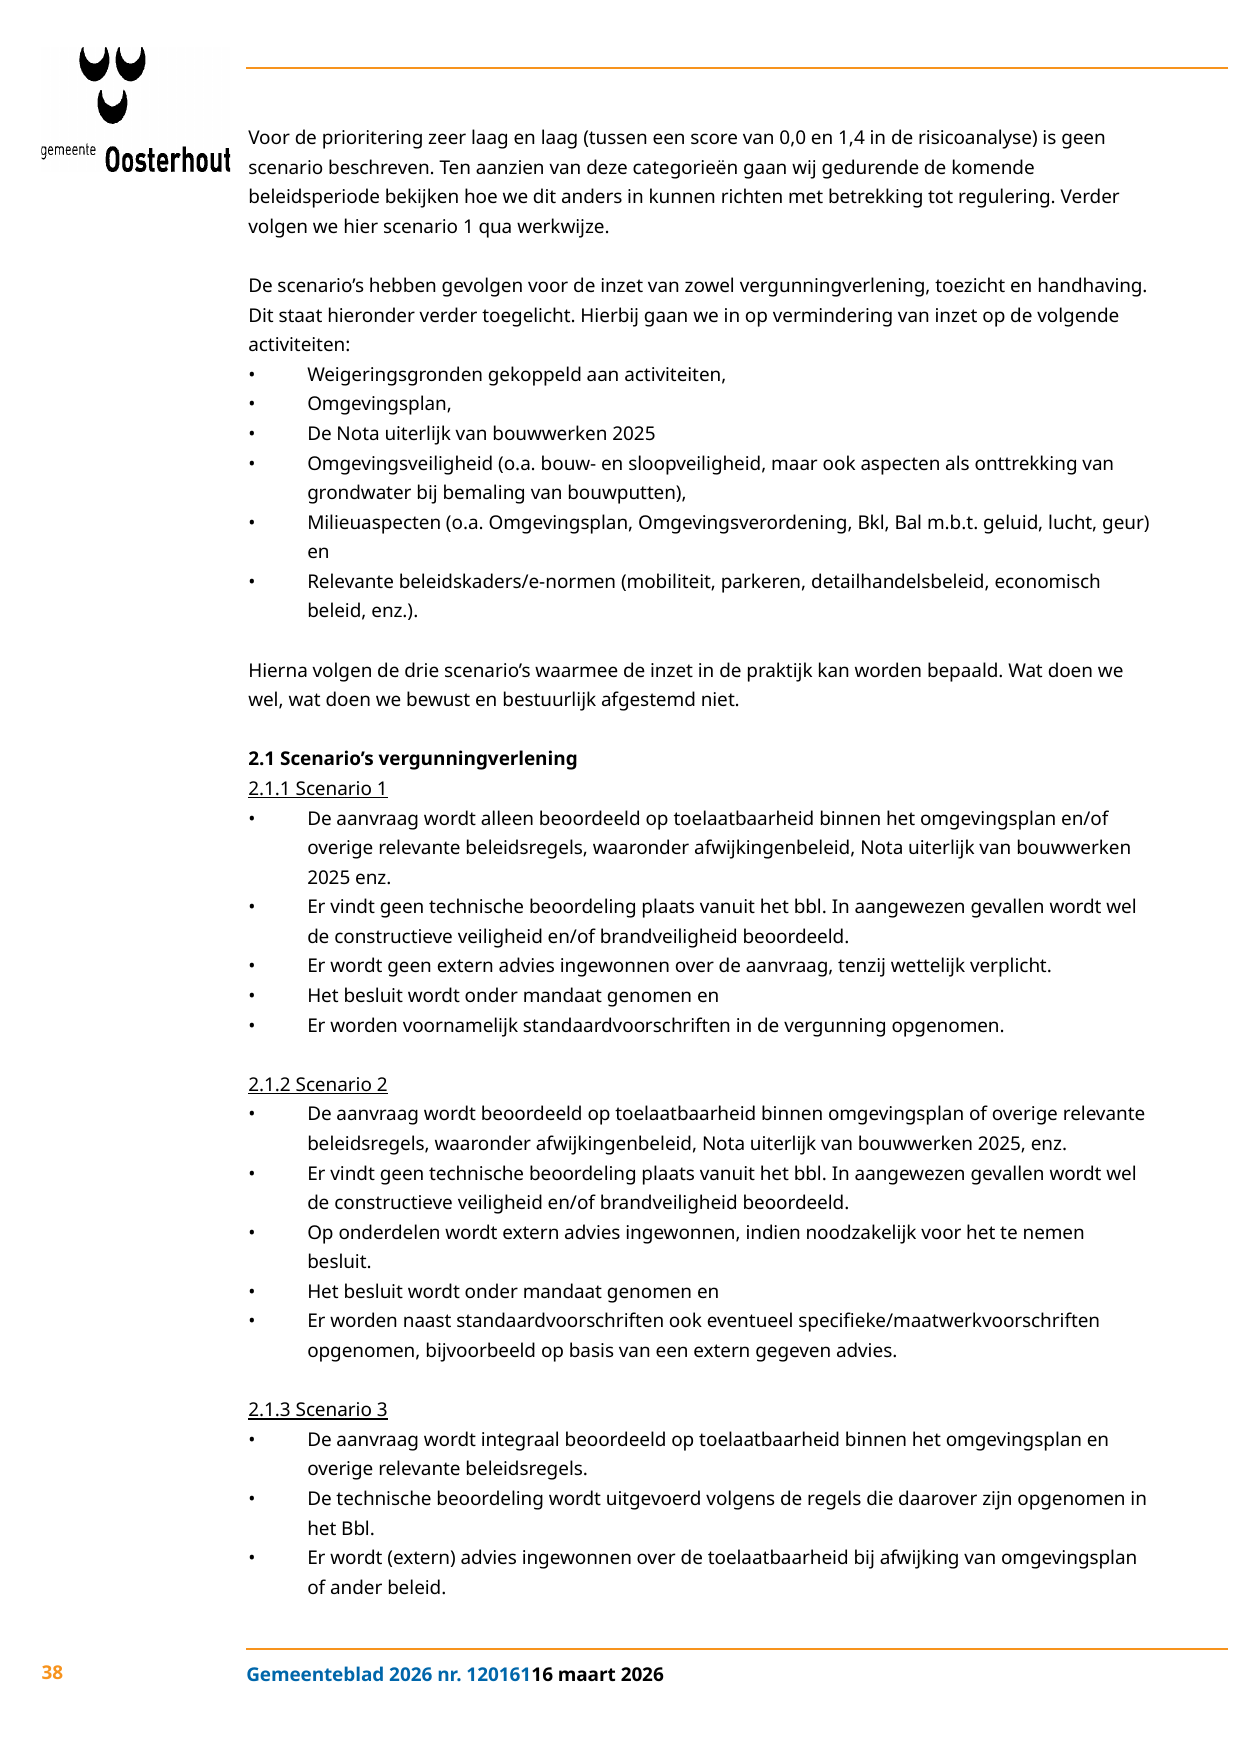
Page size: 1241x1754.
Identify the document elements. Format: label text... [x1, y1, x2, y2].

list De aanvraag wordt beoordeeld op toelaatbaarheid binnen omgevingsplan of overige relevante beleidsregels, waaronder afwijkingenbeleid, Nota uiterlijk van bouwwerken 2025, enz. [248, 1101, 1152, 1156]
list Milieuaspecten (o.a. Omgevingsplan, Omgevingsverordening, Bkl, Bal m.b.t. geluid, lucht, geur) en [248, 509, 1152, 564]
text 2.1 Scenario’s vergunningverlening [248, 746, 1152, 771]
list Er worden naast standaardvoorschriften ook eventueel specifieke/maatwerkvoorschriften opgenomen, bijvoorbeeld op basis van een extern gegeven advies. [248, 1308, 1152, 1363]
text 2.1.1 Scenario 1 [248, 775, 1152, 801]
list Er vindt geen technische beoordeling plaats vanuit het bbl. In aangewezen gevallen wordt wel de constructieve veiligheid en/of brandveiligheid beoordeeld. [248, 893, 1152, 949]
list Weigeringsgronden gekoppeld aan activiteiten, [248, 361, 1152, 387]
list Er wordt geen extern advies ingewonnen over de aanvraag, tenzij wettelijk verplicht. [248, 953, 1152, 978]
list Omgevingsveiligheid (o.a. bouw- en sloopveiligheid, maar ook aspecten als onttrekking van grondwater bij bemaling van bouwputten), [248, 450, 1152, 505]
list Op onderdelen wordt extern advies ingewonnen, indien noodzakelijk voor het te nemen besluit. [248, 1219, 1152, 1274]
list De aanvraag wordt alleen beoordeeld op toelaatbaarheid binnen het omgevingsplan en/of overige relevante beleidsregels, waaronder afwijkingenbeleid, Nota uiterlijk van bouwwerken 2025 enz. [248, 805, 1152, 890]
list Omgevingsplan, [248, 391, 1152, 416]
picture [41, 47, 231, 172]
text Hierna volgen de drie scenario’s waarmee de inzet in de praktijk kan worden bepaald. Wat doen we wel, wat doen we bewust en bestuurlijk afgestemd niet. [248, 657, 1152, 712]
list Relevante beleidskaders/e-normen (mobiliteit, parkeren, detailhandelsbeleid, economisch beleid, enz.). [248, 568, 1152, 623]
list De aanvraag wordt integraal beoordeeld op toelaatbaarheid binnen het omgevingsplan en overige relevante beleidsregels. [248, 1426, 1152, 1481]
list De Nota uiterlijk van bouwwerken 2025 [248, 420, 1152, 446]
list Het besluit wordt onder mandaat genomen en [248, 1278, 1152, 1304]
text De scenario’s hebben gevolgen voor de inzet van zowel vergunningverlening, toezicht en handhaving. Dit staat hieronder verder toegelicht. Hierbij gaan we in op vermindering van inzet op de volgende activiteiten: [248, 272, 1152, 357]
list Het besluit wordt onder mandaat genomen en [248, 982, 1152, 1008]
text Voor de prioritering zeer laag en laag (tussen een score van 0,0 en 1,4 in de risicoanalyse) is geen scenario beschreven. Ten aanzien van deze categorieën gaan wij gedurende de komende beleidsperiode bekijken hoe we dit anders in kunnen richten met betrekking tot regulering. Verder volgen we hier scenario 1 qua werkwijze. [248, 124, 1152, 239]
list De technische beoordeling wordt uitgevoerd volgens de regels die daarover zijn opgenomen in het Bbl. [248, 1485, 1152, 1541]
text 2.1.3 Scenario 3 [248, 1396, 1152, 1422]
list Er vindt geen technische beoordeling plaats vanuit het bbl. In aangewezen gevallen wordt wel de constructieve veiligheid en/of brandveiligheid beoordeeld. [248, 1160, 1152, 1215]
list Er worden voornamelijk standaardvoorschriften in de vergunning opgenomen. [248, 1012, 1152, 1038]
text 2.1.2 Scenario 2 [248, 1071, 1152, 1097]
list Er wordt (extern) advies ingewonnen over de toelaatbaarheid bij afwijking van omgevingsplan of ander beleid. [248, 1544, 1152, 1600]
